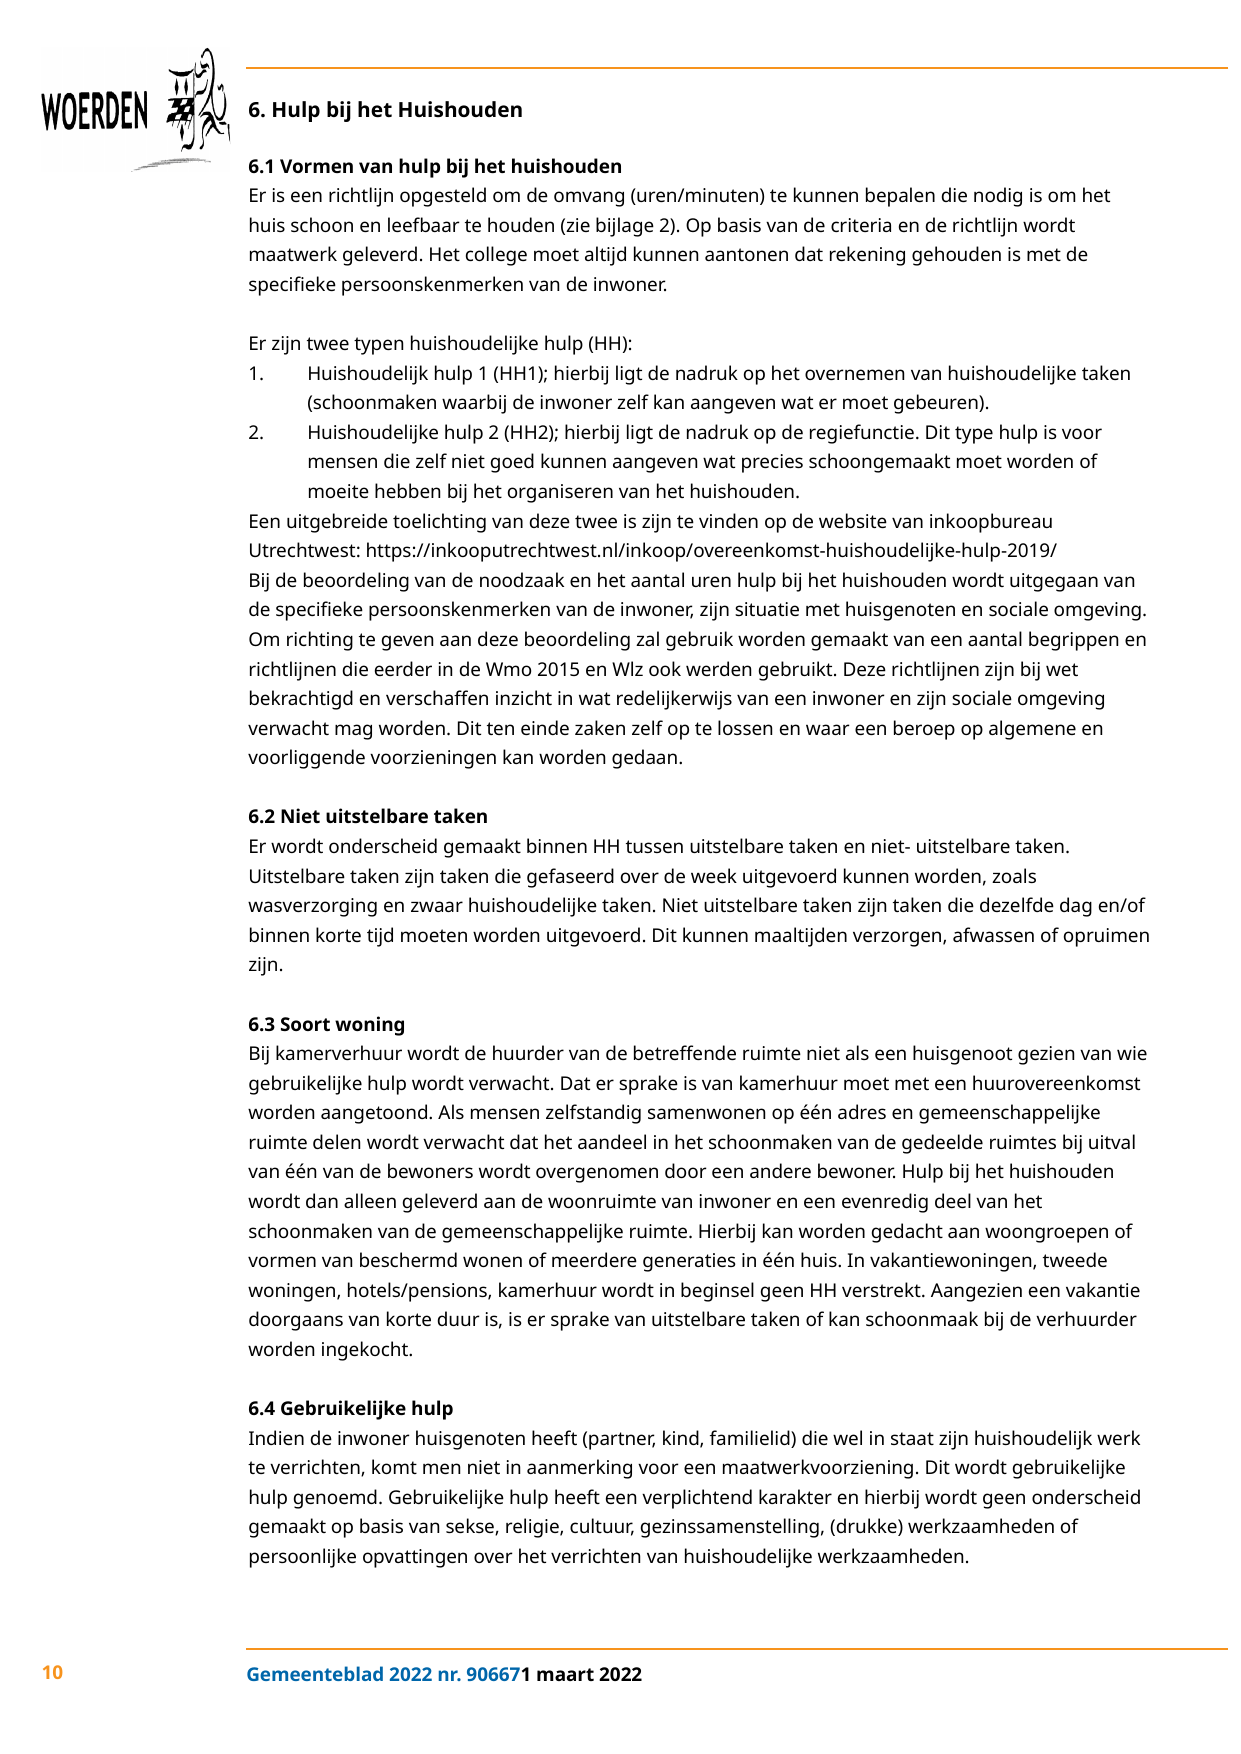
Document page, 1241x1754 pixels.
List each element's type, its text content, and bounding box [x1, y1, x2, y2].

list Huishoudelijk hulp 1 (HH1); hierbij ligt de nadruk op het overnemen van huishoudelijke taken (schoonmaken waarbij de inwoner zelf kan aangeven wat er moet gebeuren). [248, 360, 1152, 415]
text 6.3 Soort woning [248, 1011, 1152, 1036]
text 6. Hulp bij het Huishouden [248, 95, 1152, 123]
text Een uitgebreide toelichting van deze twee is zijn te vinden op de website van inkoopbureau Utrechtwest: https://inkooputrechtwest.nl/inkoop/overeenkomst-huishoudelijke-hulp-2019/ [248, 508, 1152, 563]
picture [41, 47, 231, 172]
text Er wordt onderscheid gemaakt binnen HH tussen uitstelbare taken en niet- uitstelbare taken. Uitstelbare taken zijn taken die gefaseerd over de week uitgevoerd kunnen worden, zoals wasverzorging en zwaar huishoudelijke taken. Niet uitstelbare taken zijn taken die dezelfde dag en/of binnen korte tijd moeten worden uitgevoerd. Dit kunnen maaltijden verzorgen, afwassen of opruimen zijn. [248, 833, 1152, 977]
text Bij kamerverhuur wordt de huurder van de betreffende ruimte niet als een huisgenoot gezien van wie gebruikelijke hulp wordt verwacht. Dat er sprake is van kamerhuur moet met een huurovereenkomst worden aangetoond. Als mensen zelfstandig samenwonen op één adres en gemeenschappelijke ruimte delen wordt verwacht dat het aandeel in het schoonmaken van de gedeelde ruimtes bij uitval van één van de bewoners wordt overgenomen door een andere bewoner. Hulp bij het huishouden wordt dan alleen geleverd aan de woonruimte van inwoner en een evenredig deel van het schoonmaken van de gemeenschappelijke ruimte. Hierbij kan worden gedacht aan woongroepen of vormen van beschermd wonen of meerdere generaties in één huis. In vakantiewoningen, tweede woningen, hotels/pensions, kamerhuur wordt in beginsel geen HH verstrekt. Aangezien een vakantie doorgaans van korte duur is, is er sprake van uitstelbare taken of kan schoonmaak bij de verhuurder worden ingekocht. [248, 1040, 1152, 1362]
text Er zijn twee typen huishoudelijke hulp (HH): [248, 330, 1152, 356]
text 6.4 Gebruikelijke hulp [248, 1395, 1152, 1421]
text Bij de beoordeling van de noodzaak en het aantal uren hulp bij het huishouden wordt uitgegaan van de specifieke persoonskenmerken van de inwoner, zijn situatie met huisgenoten en sociale omgeving. Om richting te geven aan deze beoordeling zal gebruik worden gemaakt van een aantal begrippen en richtlijnen die eerder in de Wmo 2015 en Wlz ook werden gebruikt. Deze richtlijnen zijn bij wet bekrachtigd en verschaffen inzicht in wat redelijkerwijs van een inwoner en zijn sociale omgeving verwacht mag worden. Dit ten einde zaken zelf op te lossen en waar een beroep op algemene en voorliggende voorzieningen kan worden gedaan. [248, 567, 1152, 770]
list Huishoudelijke hulp 2 (HH2); hierbij ligt de nadruk op de regiefunctie. Dit type hulp is voor mensen die zelf niet goed kunnen aangeven wat precies schoongemaakt moet worden of moeite hebben bij het organiseren van het huishouden. [248, 419, 1152, 504]
text Indien de inwoner huisgenoten heeft (partner, kind, familielid) die wel in staat zijn huishoudelijk werk te verrichten, komt men niet in aanmerking voor een maatwerkvoorziening. Dit wordt gebruikelijke hulp genoemd. Gebruikelijke hulp heeft een verplichtend karakter en hierbij wordt geen onderscheid gemaakt op basis van sekse, religie, cultuur, gezinssamenstelling, (drukke) werkzaamheden of persoonlijke opvattingen over het verrichten van huishoudelijke werkzaamheden. [248, 1425, 1152, 1569]
text Er is een richtlijn opgesteld om de omvang (uren/minuten) te kunnen bepalen die nodig is om het huis schoon en leefbaar te houden (zie bijlage 2). Op basis van de criteria en de richtlijn wordt maatwerk geleverd. Het college moet altijd kunnen aantonen dat rekening gehouden is met de specifieke persoonskenmerken van de inwoner. [248, 182, 1152, 297]
text 6.1 Vormen van hulp bij het huishouden [248, 153, 1152, 178]
text 6.2 Niet uitstelbare taken [248, 804, 1152, 829]
